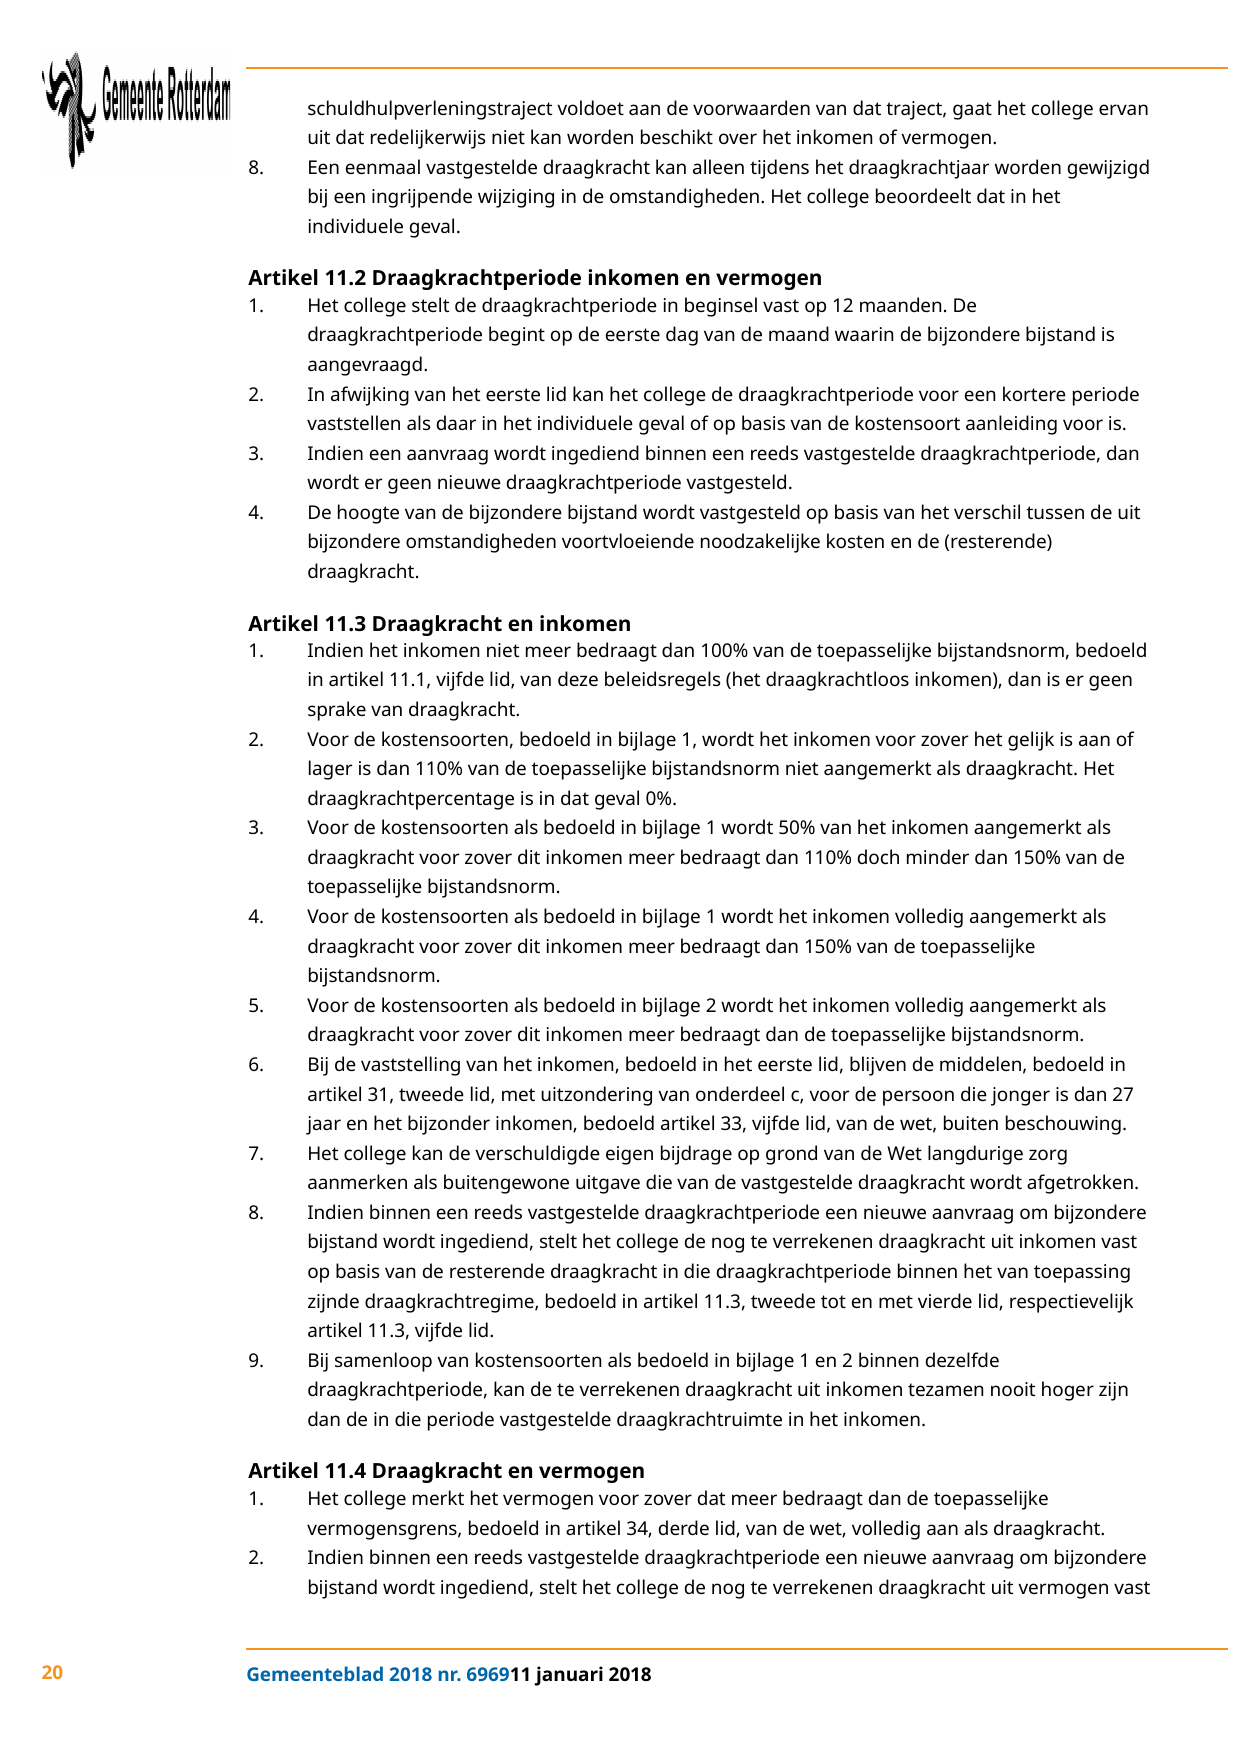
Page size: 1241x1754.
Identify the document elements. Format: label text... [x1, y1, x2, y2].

list Indien binnen een reeds vastgestelde draagkrachtperiode een nieuwe aanvraag om bijzondere bijstand wordt ingediend, stelt het college de nog te verrekenen draagkracht uit inkomen vast op basis van de resterende draagkracht in die draagkrachtperiode binnen het van toepassing zijnde draagkrachtregime, bedoeld in artikel 11.3, tweede tot en met vierde lid, respectievelijk artikel 11.3, vijfde lid. [248, 1199, 1152, 1343]
list Het college kan de verschuldigde eigen bijdrage op grond van de Wet langdurige zorg aanmerken als buitengewone uitgave die van de vastgestelde draagkracht wordt afgetrokken. [248, 1140, 1152, 1195]
list Indien binnen een reeds vastgestelde draagkrachtperiode een nieuwe aanvraag om bijzondere bijstand wordt ingediend, stelt het college de nog te verrekenen draagkracht uit vermogen vast [248, 1544, 1152, 1599]
list Indien het inkomen niet meer bedraagt dan 100% van de toepasselijke bijstandsnorm, bedoeld in artikel 11.1, vijfde lid, van deze beleidsregels (het draagkrachtloos inkomen), dan is er geen sprake van draagkracht. [248, 637, 1152, 722]
list Een eenmaal vastgestelde draagkracht kan alleen tijdens het draagkrachtjaar worden gewijzigd bij een ingrijpende wijziging in de omstandigheden. Het college beoordeelt dat in het individuele geval. [248, 154, 1152, 239]
picture [41, 47, 231, 172]
list Voor de kostensoorten, bedoeld in bijlage 1, wordt het inkomen voor zover het gelijk is aan of lager is dan 110% van de toepasselijke bijstandsnorm niet aangemerkt als draagkracht. Het draagkrachtpercentage is in dat geval 0%. [248, 726, 1152, 811]
list Bij samenloop van kostensoorten als bedoeld in bijlage 1 en 2 binnen dezelfde draagkrachtperiode, kan de te verrekenen draagkracht uit inkomen tezamen nooit hoger zijn dan de in die periode vastgestelde draagkrachtruimte in het inkomen. [248, 1347, 1152, 1432]
list Bij de vaststelling van het inkomen, bedoeld in het eerste lid, blijven de middelen, bedoeld in artikel 31, tweede lid, met uitzondering van onderdeel c, voor de persoon die jonger is dan 27 jaar en het bijzonder inkomen, bedoeld artikel 33, vijfde lid, van de wet, buiten beschouwing. [248, 1051, 1152, 1136]
list Het college merkt het vermogen voor zover dat meer bedraagt dan de toepasselijke vermogensgrens, bedoeld in artikel 34, derde lid, van de wet, volledig aan als draagkracht. [248, 1485, 1152, 1540]
text Artikel 11.2 Draagkrachtperiode inkomen en vermogen [248, 263, 1152, 292]
list Indien een aanvraag wordt ingediend binnen een reeds vastgestelde draagkrachtperiode, dan wordt er geen nieuwe draagkrachtperiode vastgesteld. [248, 440, 1152, 495]
list De hoogte van de bijzondere bijstand wordt vastgesteld op basis van het verschil tussen de uit bijzondere omstandigheden voortvloeiende noodzakelijke kosten en de (resterende) draagkracht. [248, 499, 1152, 584]
list Voor de kostensoorten als bedoeld in bijlage 1 wordt het inkomen volledig aangemerkt als draagkracht voor zover dit inkomen meer bedraagt dan 150% van de toepasselijke bijstandsnorm. [248, 903, 1152, 988]
list Voor de kostensoorten als bedoeld in bijlage 2 wordt het inkomen volledig aangemerkt als draagkracht voor zover dit inkomen meer bedraagt dan de toepasselijke bijstandsnorm. [248, 992, 1152, 1047]
text Artikel 11.3 Draagkracht en inkomen [248, 609, 1152, 637]
list schuldhulpverleningstraject voldoet aan de voorwaarden van dat traject, gaat het college ervan uit dat redelijkerwijs niet kan worden beschikt over het inkomen of vermogen. [248, 95, 1152, 150]
text Artikel 11.4 Draagkracht en vermogen [248, 1457, 1152, 1485]
list Het college stelt de draagkrachtperiode in beginsel vast op 12 maanden. De draagkrachtperiode begint op de eerste dag van de maand waarin de bijzondere bijstand is aangevraagd. [248, 292, 1152, 377]
list In afwijking van het eerste lid kan het college de draagkrachtperiode voor een kortere periode vaststellen als daar in het individuele geval of op basis van de kostensoort aanleiding voor is. [248, 381, 1152, 436]
list Voor de kostensoorten als bedoeld in bijlage 1 wordt 50% van het inkomen aangemerkt als draagkracht voor zover dit inkomen meer bedraagt dan 110% doch minder dan 150% van de toepasselijke bijstandsnorm. [248, 814, 1152, 899]
